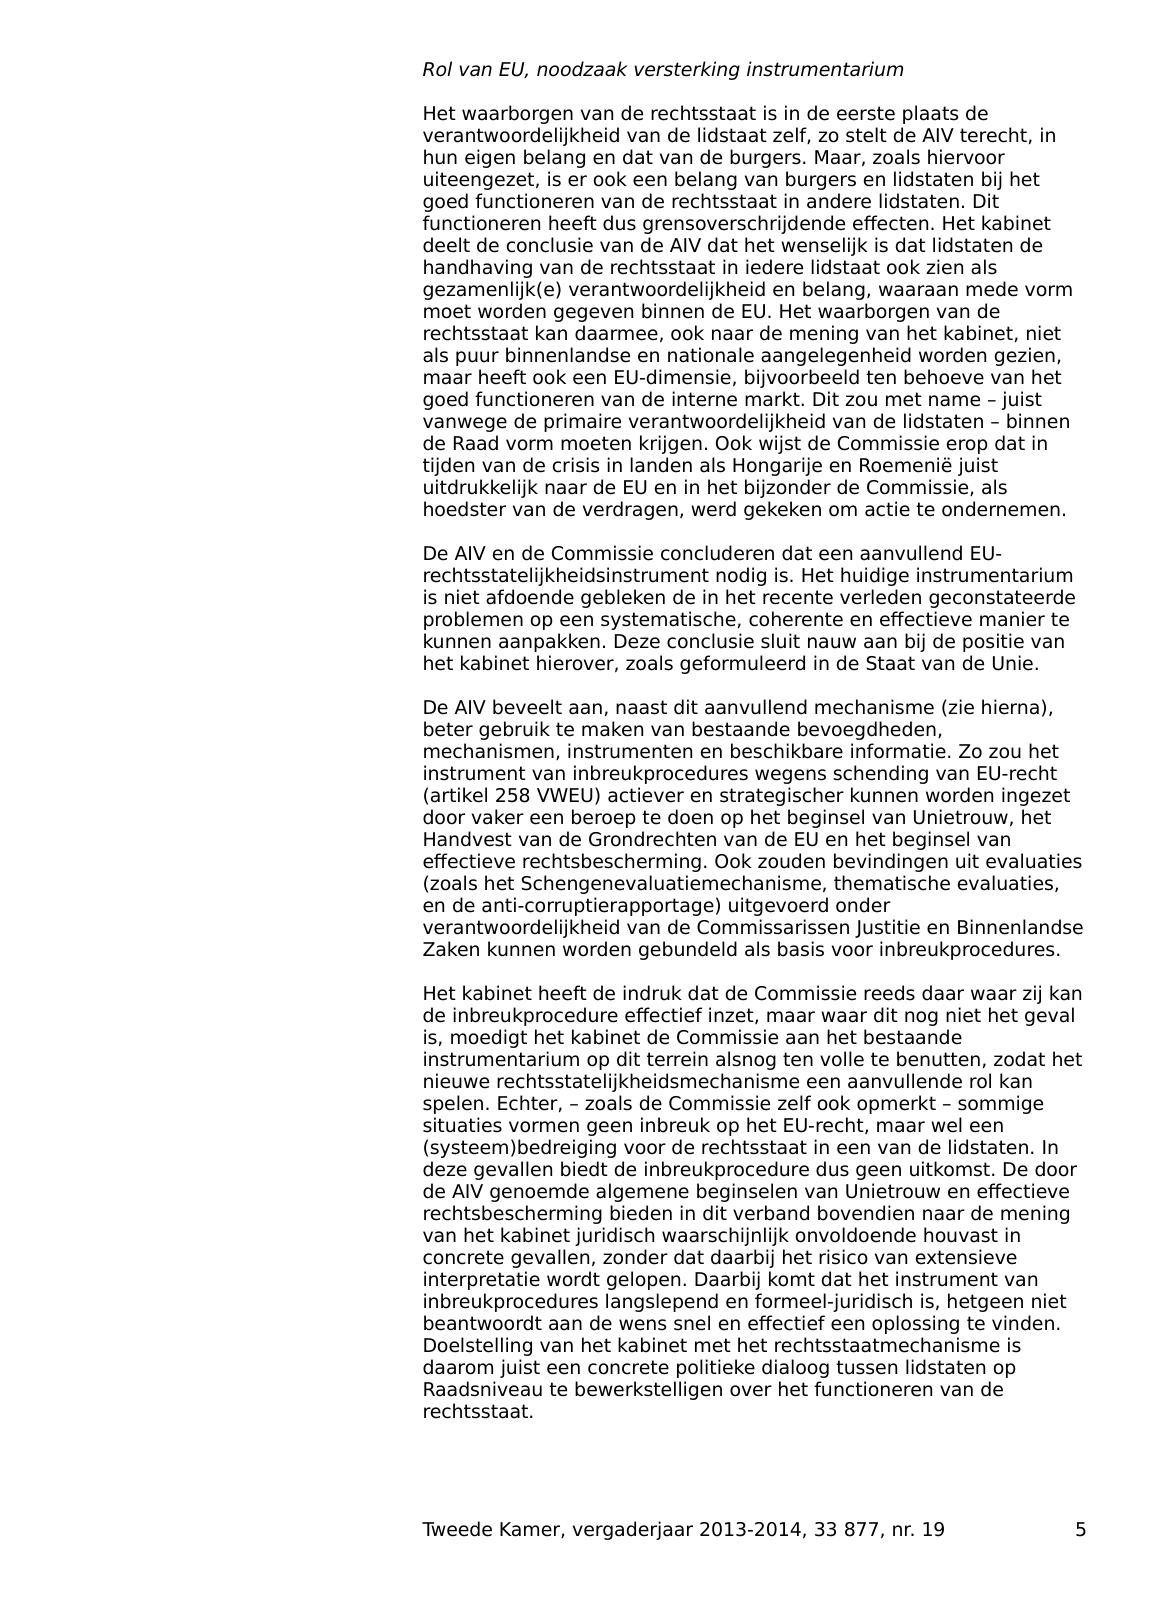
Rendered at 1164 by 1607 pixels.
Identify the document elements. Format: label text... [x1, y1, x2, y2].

text Het waarborgen van de rechtsstaat is in de eerste plaats de verantwoordelijkheid van de lidstaat zelf, zo stelt de AIV terecht, in hun eigen belang en dat van de burgers. Maar, zoals hiervoor uiteengezet, is er ook een belang van burgers en lidstaten bij het goed functioneren van de rechtsstaat in andere lidstaten. Dit functioneren heeft dus grensoverschrijdende effecten. Het kabinet deelt de conclusie van de AIV dat het wenselijk is dat lidstaten de handhaving van de rechtsstaat in iedere lidstaat ook zien als gezamenlijk(e) verantwoordelijkheid en belang, waaraan mede vorm moet worden gegeven binnen de EU. Het waarborgen van de rechtsstaat kan daarmee, ook naar de mening van het kabinet, niet als puur binnenlandse en nationale aangelegenheid worden gezien, maar heeft ook een EU-dimensie, bijvoorbeeld ten behoeve van het goed functioneren van de interne markt. Dit zou met name – juist vanwege de primaire verantwoordelijkheid van de lidstaten – binnen de Raad vorm moeten krijgen. Ook wijst de Commissie erop dat in tijden van de crisis in landen als Hongarije en Roemenië juist uitdrukkelijk naar de EU en in het bijzonder de Commissie, als hoedster van de verdragen, werd gekeken om actie te ondernemen. [422, 103, 1087, 521]
text Het kabinet heeft de indruk dat de Commissie reeds daar waar zij kan de inbreukprocedure effectief inzet, maar waar dit nog niet het geval is, moedigt het kabinet de Commissie aan het bestaande instrumentarium op dit terrein alsnog ten volle te benutten, zodat het nieuwe rechtsstatelijkheidsmechanisme een aanvullende rol kan spelen. Echter, – zoals de Commissie zelf ook opmerkt – sommige situaties vormen geen inbreuk op het EU-recht, maar wel een (systeem)bedreiging voor de rechtsstaat in een van de lidstaten. In deze gevallen biedt de inbreukprocedure dus geen uitkomst. De door de AIV genoemde algemene beginselen van Unietrouw en effectieve rechtsbescherming bieden in dit verband bovendien naar de mening van het kabinet juridisch waarschijnlijk onvoldoende houvast in concrete gevallen, zonder dat daarbij het risico van extensieve interpretatie wordt gelopen. Daarbij komt dat het instrument van inbreukprocedures langslepend en formeel-juridisch is, hetgeen niet beantwoordt aan de wens snel en effectief een oplossing te vinden. Doelstelling van het kabinet met het rechtsstaatmechanisme is daarom juist een concrete politieke dialoog tussen lidstaten op Raadsniveau te bewerkstelligen over het functioneren van de rechtsstaat. [422, 983, 1087, 1423]
text De AIV en de Commissie concluderen dat een aanvullend EU-rechtsstatelijkheidsinstrument nodig is. Het huidige instrumentarium is niet afdoende gebleken de in het recente verleden geconstateerde problemen op een systematische, coherente en effectieve manier te kunnen aanpakken. Deze conclusie sluit nauw aan bij de positie van het kabinet hierover, zoals geformuleerd in de Staat van de Unie. [422, 543, 1087, 675]
text De AIV beveelt aan, naast dit aanvullend mechanisme (zie hierna), beter gebruik te maken van bestaande bevoegdheden, mechanismen, instrumenten en beschikbare informatie. Zo zou het instrument van inbreukprocedures wegens schending van EU-recht (artikel 258 VWEU) actiever en strategischer kunnen worden ingezet door vaker een beroep te doen op het beginsel van Unietrouw, het Handvest van de Grondrechten van de EU en het beginsel van effectieve rechtsbescherming. Ook zouden bevindingen uit evaluaties (zoals het Schengenevaluatiemechanisme, thematische evaluaties, en de anti-corruptierapportage) uitgevoerd onder verantwoordelijkheid van de Commissarissen Justitie en Binnenlandse Zaken kunnen worden gebundeld als basis voor inbreukprocedures. [422, 697, 1087, 961]
subtitle Rol van EU, noodzaak versterking instrumentarium [422, 59, 1087, 81]
